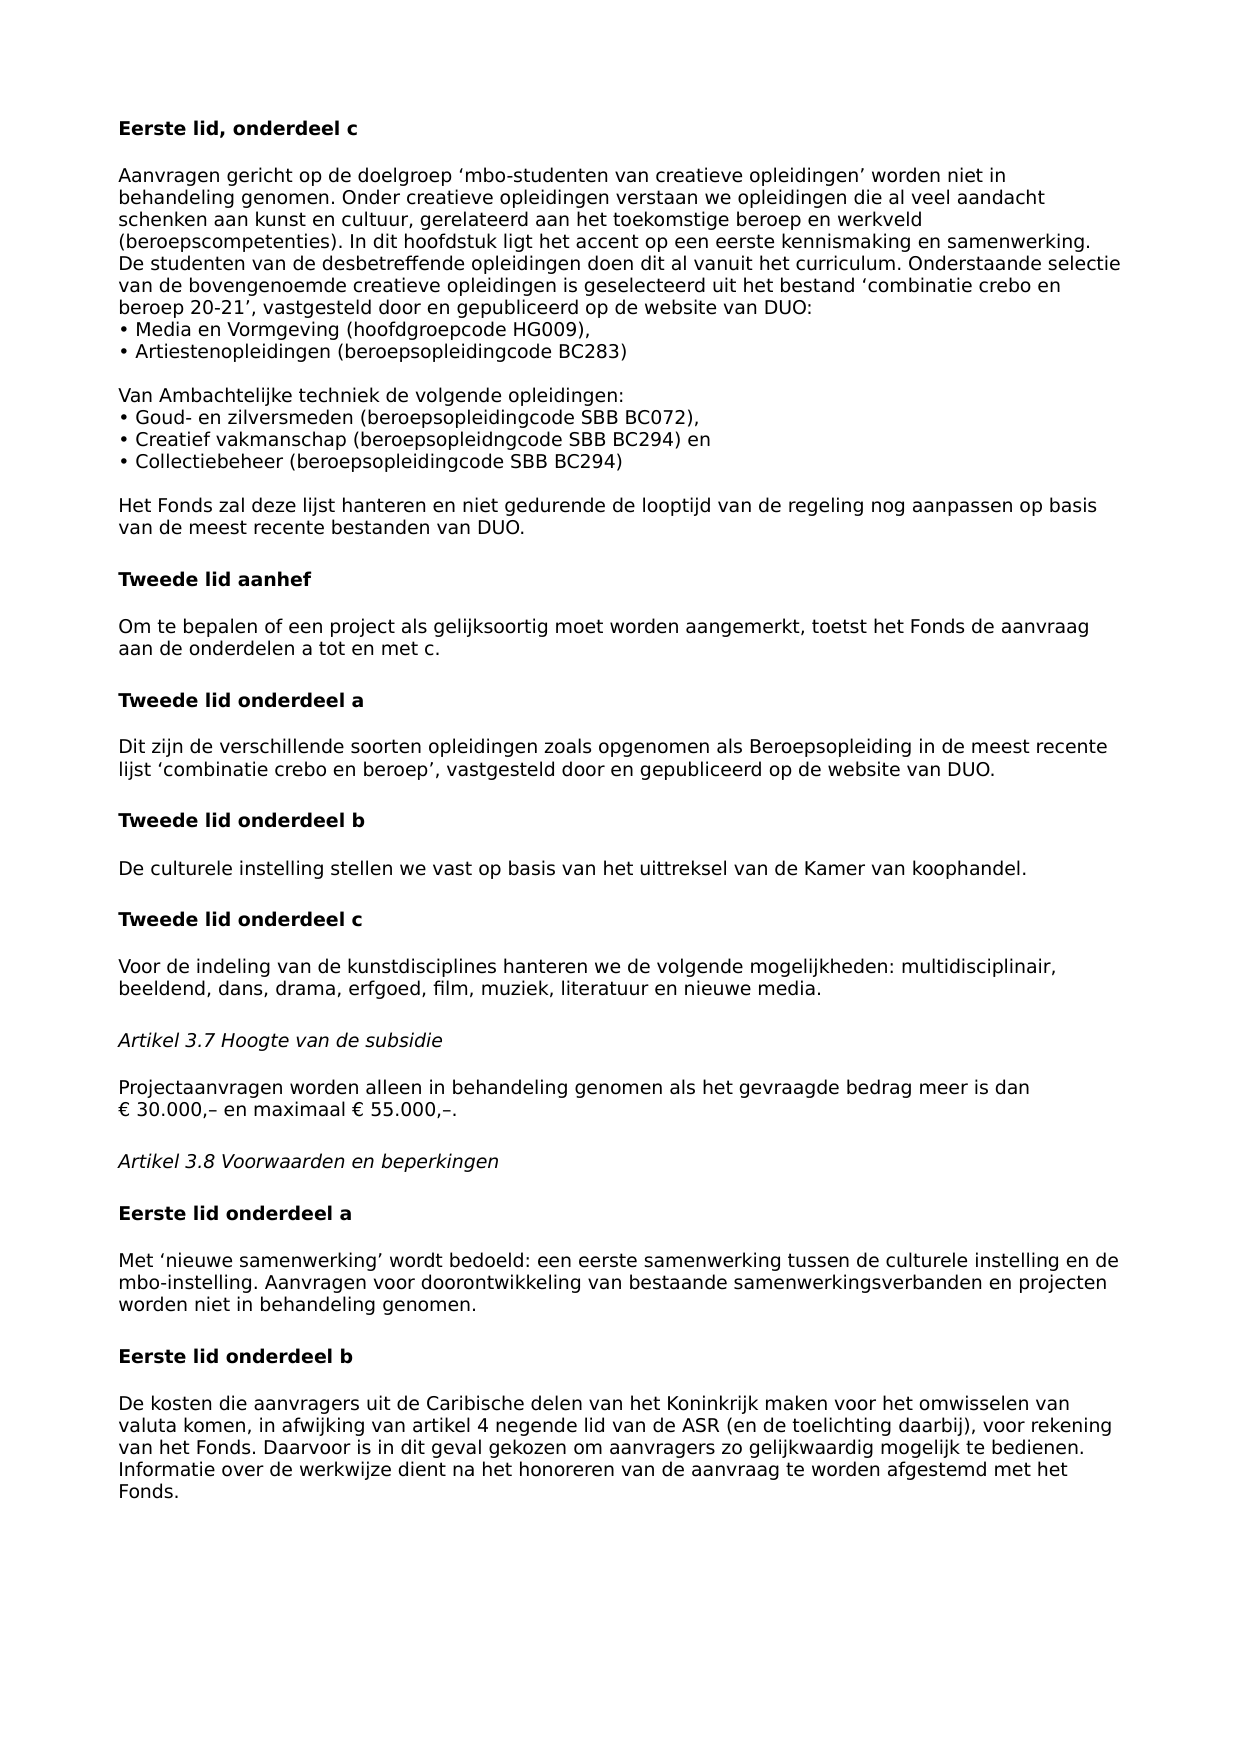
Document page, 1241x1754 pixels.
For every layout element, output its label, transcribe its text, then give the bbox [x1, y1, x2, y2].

subtitle Eerste lid onderdeel b [118, 1346, 1122, 1368]
text Het Fonds zal deze lijst hanteren en niet gedurende de looptijd van de regeling nog aanpassen op basis van de meest recente bestanden van DUO. [118, 494, 1122, 538]
text Voor de indeling van de kunstdisciplines hanteren we de volgende mogelijkheden: multidisciplinair, beeldend, dans, drama, erfgoed, film, muziek, literatuur en nieuwe media. [118, 956, 1122, 1000]
text Dit zijn de verschillende soorten opleidingen zoals opgenomen als Beroepsopleiding in de meest recente lijst ‘combinatie crebo en beroep’, vastgesteld door en gepubliceerd op de website van DUO. [118, 736, 1122, 780]
text • Creatief vakmanschap (beroepsopleidngcode SBB BC294) en [118, 429, 1122, 451]
text • Collectiebeheer (beroepsopleidingcode SBB BC294) [118, 451, 1122, 473]
text Met ‘nieuwe samenwerking’ wordt bedoeld: een eerste samenwerking tussen de culturele instelling en de mbo-instelling. Aanvragen voor doorontwikkeling van bestaande samenwerkingsverbanden en projecten worden niet in behandeling genomen. [118, 1250, 1122, 1316]
subtitle Tweede lid aanhef [118, 568, 1122, 591]
text • Artiestenopleidingen (beroepsopleidingcode BC283) [118, 341, 1122, 363]
subtitle Artikel 3.7 Hoogte van de subsidie [118, 1030, 1122, 1052]
text Aanvragen gericht op de doelgroep ‘mbo-studenten van creatieve opleidingen’ worden niet in behandeling genomen. Onder creatieve opleidingen verstaan we opleidingen die al veel aandacht schenken aan kunst en cultuur, gerelateerd aan het toekomstige beroep en werkveld (beroepscompetenties). In dit hoofdstuk ligt het accent op een eerste kennismaking en samenwerking. De studenten van de desbetreffende opleidingen doen dit al vanuit het curriculum. Onderstaande selectie van de bovengenoemde creatieve opleidingen is geselecteerd uit het bestand ‘combinatie crebo en beroep 20-21’, vastgesteld door en gepubliceerd op de website van DUO: [118, 165, 1122, 319]
text Om te bepalen of een project als gelijksoortig moet worden aangemerkt, toetst het Fonds de aanvraag aan de onderdelen a tot en met c. [118, 616, 1122, 659]
text Projectaanvragen worden alleen in behandeling genomen als het gevraagde bedrag meer is dan € 30.000,– en maximaal € 55.000,–. [118, 1077, 1122, 1121]
subtitle Tweede lid onderdeel a [118, 689, 1122, 711]
subtitle Artikel 3.8 Voorwaarden en beperkingen [118, 1151, 1122, 1173]
subtitle Eerste lid, onderdeel c [118, 118, 1122, 140]
text • Media en Vormgeving (hoofdgroepcode HG009), [118, 319, 1122, 341]
text • Goud- en zilversmeden (beroepsopleidingcode SBB BC072), [118, 407, 1122, 429]
subtitle Tweede lid onderdeel c [118, 909, 1122, 931]
text Van Ambachtelijke techniek de volgende opleidingen: [118, 385, 1122, 407]
subtitle Eerste lid onderdeel a [118, 1203, 1122, 1225]
subtitle Tweede lid onderdeel b [118, 810, 1122, 832]
text De kosten die aanvragers uit de Caribische delen van het Koninkrijk maken voor het omwisselen van valuta komen, in afwijking van artikel 4 negende lid van de ASR (en de toelichting daarbij), voor rekening van het Fonds. Daarvoor is in dit geval gekozen om aanvragers zo gelijkwaardig mogelijk te bedienen. Informatie over de werkwijze dient na het honoreren van de aanvraag te worden afgestemd met het Fonds. [118, 1393, 1122, 1503]
text De culturele instelling stellen we vast op basis van het uittreksel van de Kamer van koophandel. [118, 857, 1122, 879]
